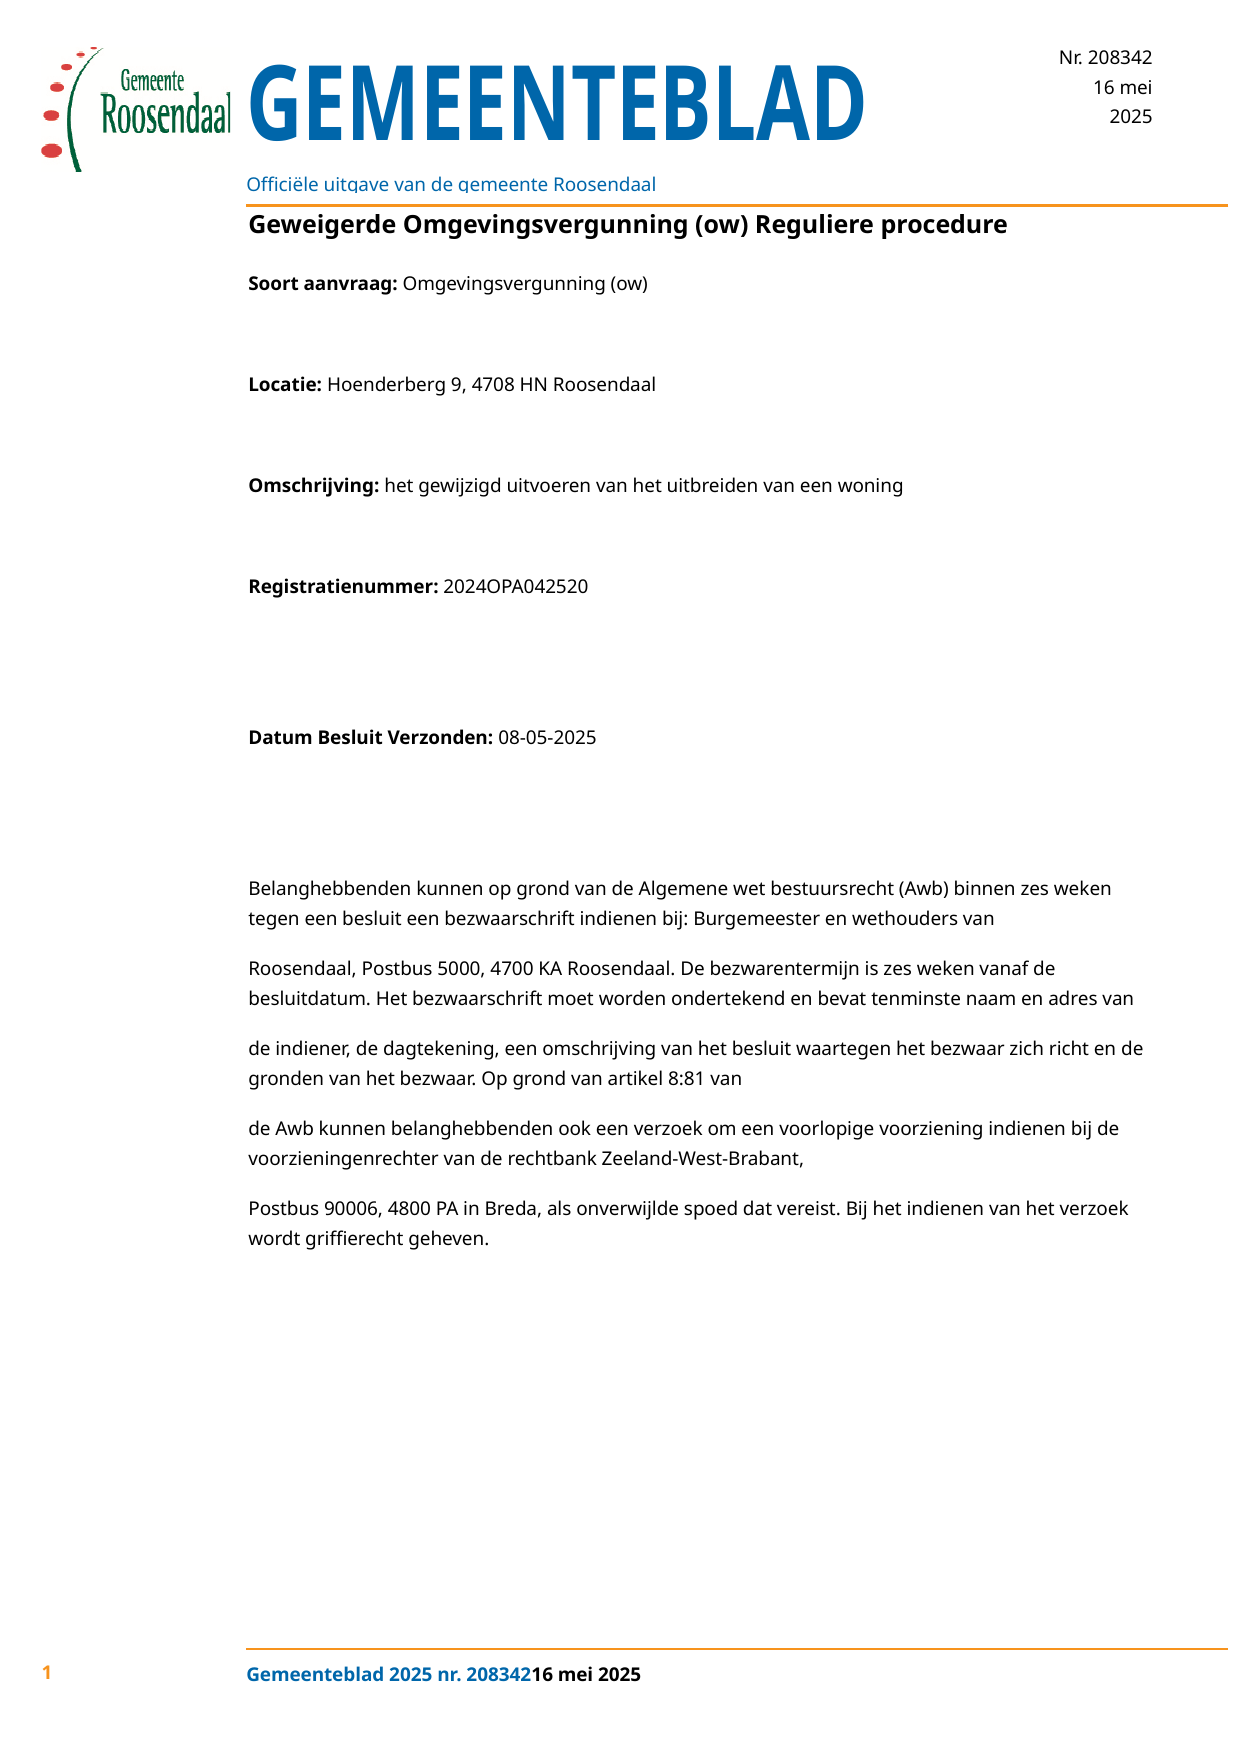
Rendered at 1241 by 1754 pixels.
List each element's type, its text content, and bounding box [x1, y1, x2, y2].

text Locatie: Hoenderberg 9, 4708 HN Roosendaal [248, 371, 1152, 397]
picture [41, 47, 231, 172]
text Datum Besluit Verzonden: 08-05-2025 [248, 724, 1152, 750]
text Belanghebbenden kunnen op grond van de Algemene wet bestuursrecht (Awb) binnen zes weken tegen een besluit een bezwaarschrift indienen bij: Burgemeester en wethouders van [248, 875, 1152, 931]
text Roosendaal, Postbus 5000, 4700 KA Roosendaal. De bezwarentermijn is zes weken vanaf de besluitdatum. Het bezwaarschrift moet worden ondertekend en bevat tenminste naam en adres van [248, 955, 1152, 1011]
text Omschrijving: het gewijzigd uitvoeren van het uitbreiden van een woning [248, 472, 1152, 498]
text de indiener, de dagtekening, een omschrijving van het besluit waartegen het bezwaar zich richt en de gronden van het bezwaar. Op grond van artikel 8:81 van [248, 1035, 1152, 1091]
text de Awb kunnen belanghebbenden ook een verzoek om een voorlopige voorziening indienen bij de voorzieningenrechter van de rechtbank Zeeland-West-Brabant, [248, 1115, 1152, 1171]
text Geweigerde Omgevingsvergunning (ow) Reguliere procedure [248, 207, 1152, 241]
text Postbus 90006, 4800 PA in Breda, als onverwijlde spoed dat vereist. Bij het indienen van het verzoek wordt griffierecht geheven. [248, 1195, 1152, 1251]
text Registratienummer: 2024OPA042520 [248, 573, 1152, 598]
text Soort aanvraag: Omgevingsvergunning (ow) [248, 270, 1152, 296]
